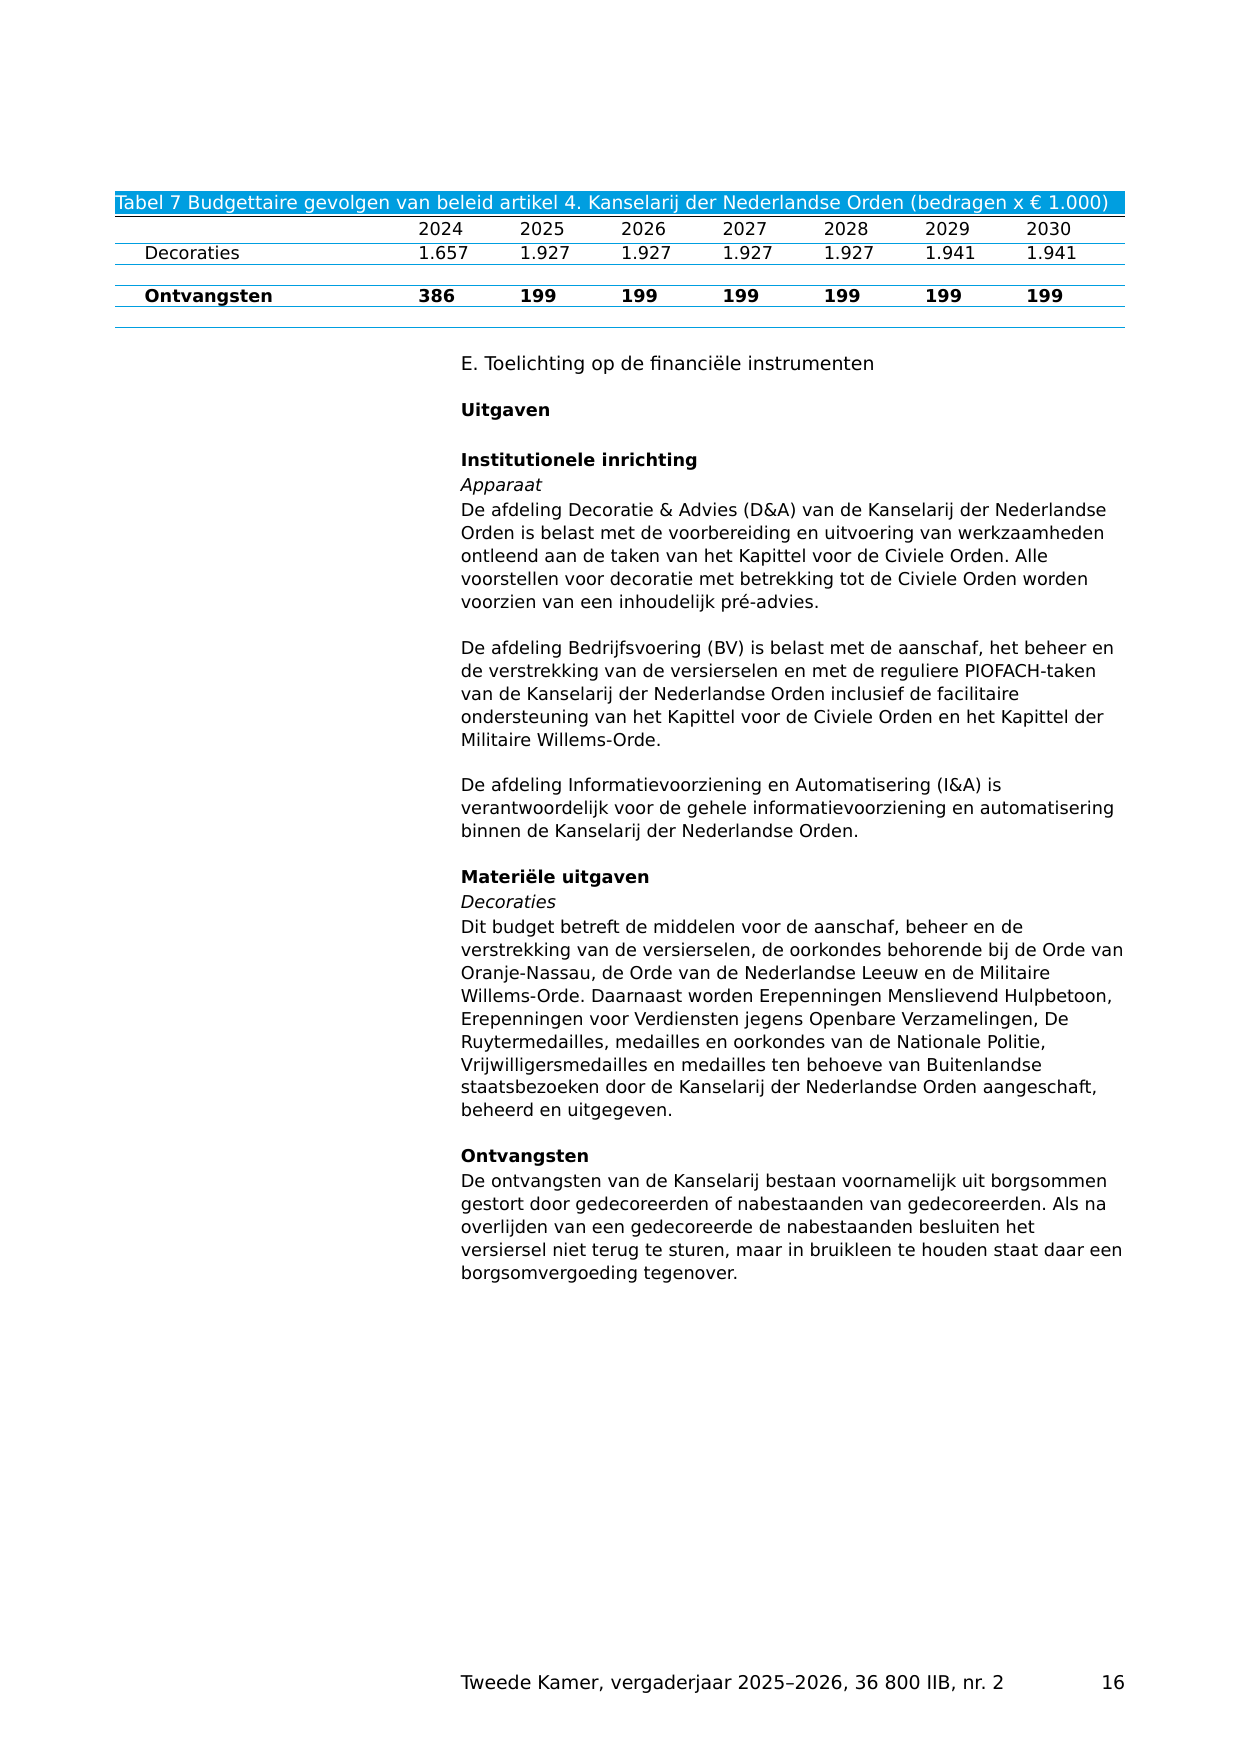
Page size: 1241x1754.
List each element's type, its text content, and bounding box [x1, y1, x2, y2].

text Ontvangsten [461, 1144, 1125, 1167]
table_cell [618, 265, 719, 285]
table_cell [141, 217, 415, 243]
table_cell [618, 307, 719, 327]
table_cell [517, 307, 618, 327]
table_cell Ontvangsten [141, 286, 415, 306]
table_cell 199 [618, 286, 719, 306]
table_cell [141, 307, 415, 327]
table_cell 199 [719, 286, 821, 306]
table_cell 199 [922, 286, 1023, 306]
text Uitgaven [461, 398, 1125, 421]
table_cell 1.927 [821, 244, 922, 264]
table_cell [719, 265, 821, 285]
text Dit budget betreft de middelen voor de aanschaf, beheer en de verstrekking van de versierselen, de oorkondes behorende bij de Orde van Oranje-Nassau, de Orde van de Nederlandse Leeuw en de Militaire Willems-Orde. Daarnaast worden Erepenningen Menslievend Hulpbetoon, Erepenningen voor Verdiensten jegens Openbare Verzamelingen, De Ruytermedailles, medailles en oorkondes van de Nationale Politie, Vrijwilligersmedailles en medailles ten behoeve van Buitenlandse staatsbezoeken door de Kanselarij der Nederlandse Orden aangeschaft, beheerd en uitgegeven. [461, 915, 1125, 1121]
table_cell 2029 [922, 217, 1023, 243]
table_cell [115, 307, 141, 327]
text De afdeling Informatievoorziening en Automatisering (I&A) is verantwoordelijk voor de gehele informatievoorziening en automatisering binnen de Kanselarij der Nederlandse Orden. [461, 773, 1125, 842]
text Institutionele inrichting [461, 448, 1125, 471]
table_cell [821, 265, 922, 285]
table_cell [1023, 307, 1125, 327]
table_cell 1.927 [517, 244, 618, 264]
table_cell [415, 265, 517, 285]
table_cell [719, 307, 821, 327]
table_cell [115, 217, 141, 243]
text De afdeling Decoratie & Advies (D&A) van de Kanselarij der Nederlandse Orden is belast met de voorbereiding en uitvoering van werkzaamheden ontleend aan de taken van het Kapittel voor de Civiele Orden. Alle voorstellen voor decoratie met betrekking tot de Civiele Orden worden voorzien van een inhoudelijk pré-advies. [461, 498, 1125, 613]
table_cell [115, 286, 141, 306]
table_cell 2030 [1023, 217, 1125, 243]
table_cell 199 [517, 286, 618, 306]
table_cell [415, 307, 517, 327]
table_cell 1.927 [719, 244, 821, 264]
table_cell 1.941 [1023, 244, 1125, 264]
table_cell 1.657 [415, 244, 517, 264]
table_cell [115, 265, 141, 285]
text Materiële uitgaven [461, 865, 1125, 888]
table_cell Decoraties [141, 244, 415, 264]
text De afdeling Bedrijfsvoering (BV) is belast met de aanschaf, het beheer en de verstrekking van de versierselen en met de reguliere PIOFACH-taken van de Kanselarij der Nederlandse Orden inclusief de facilitaire ondersteuning van het Kapittel voor de Civiele Orden en het Kapittel der Militaire Willems-Orde. [461, 636, 1125, 751]
text Decoraties [461, 890, 1125, 913]
table_cell [922, 265, 1023, 285]
table_cell [821, 307, 922, 327]
table_cell 199 [1023, 286, 1125, 306]
table_cell 2025 [517, 217, 618, 243]
table_cell [115, 244, 141, 264]
table_cell 1.941 [922, 244, 1023, 264]
title E. Toelichting op de financiële instrumenten [461, 353, 1125, 375]
table_cell [922, 307, 1023, 327]
table_cell 2024 [415, 217, 517, 243]
text Apparaat [461, 473, 1125, 496]
table_cell 2027 [719, 217, 821, 243]
table_cell 1.927 [618, 244, 719, 264]
table_cell [1023, 265, 1125, 285]
table_cell [141, 265, 415, 285]
table_cell 199 [821, 286, 922, 306]
table_cell 2026 [618, 217, 719, 243]
table_cell 386 [415, 286, 517, 306]
text De ontvangsten van de Kanselarij bestaan voornamelijk uit borgsommen gestort door gedecoreerden of nabestaanden van gedecoreerden. Als na overlijden van een gedecoreerde de nabestaanden besluiten het versiersel niet terug te sturen, maar in bruikleen te houden staat daar een borgsomvergoeding tegenover. [461, 1169, 1125, 1284]
table_cell [517, 265, 618, 285]
table_cell 2028 [821, 217, 922, 243]
